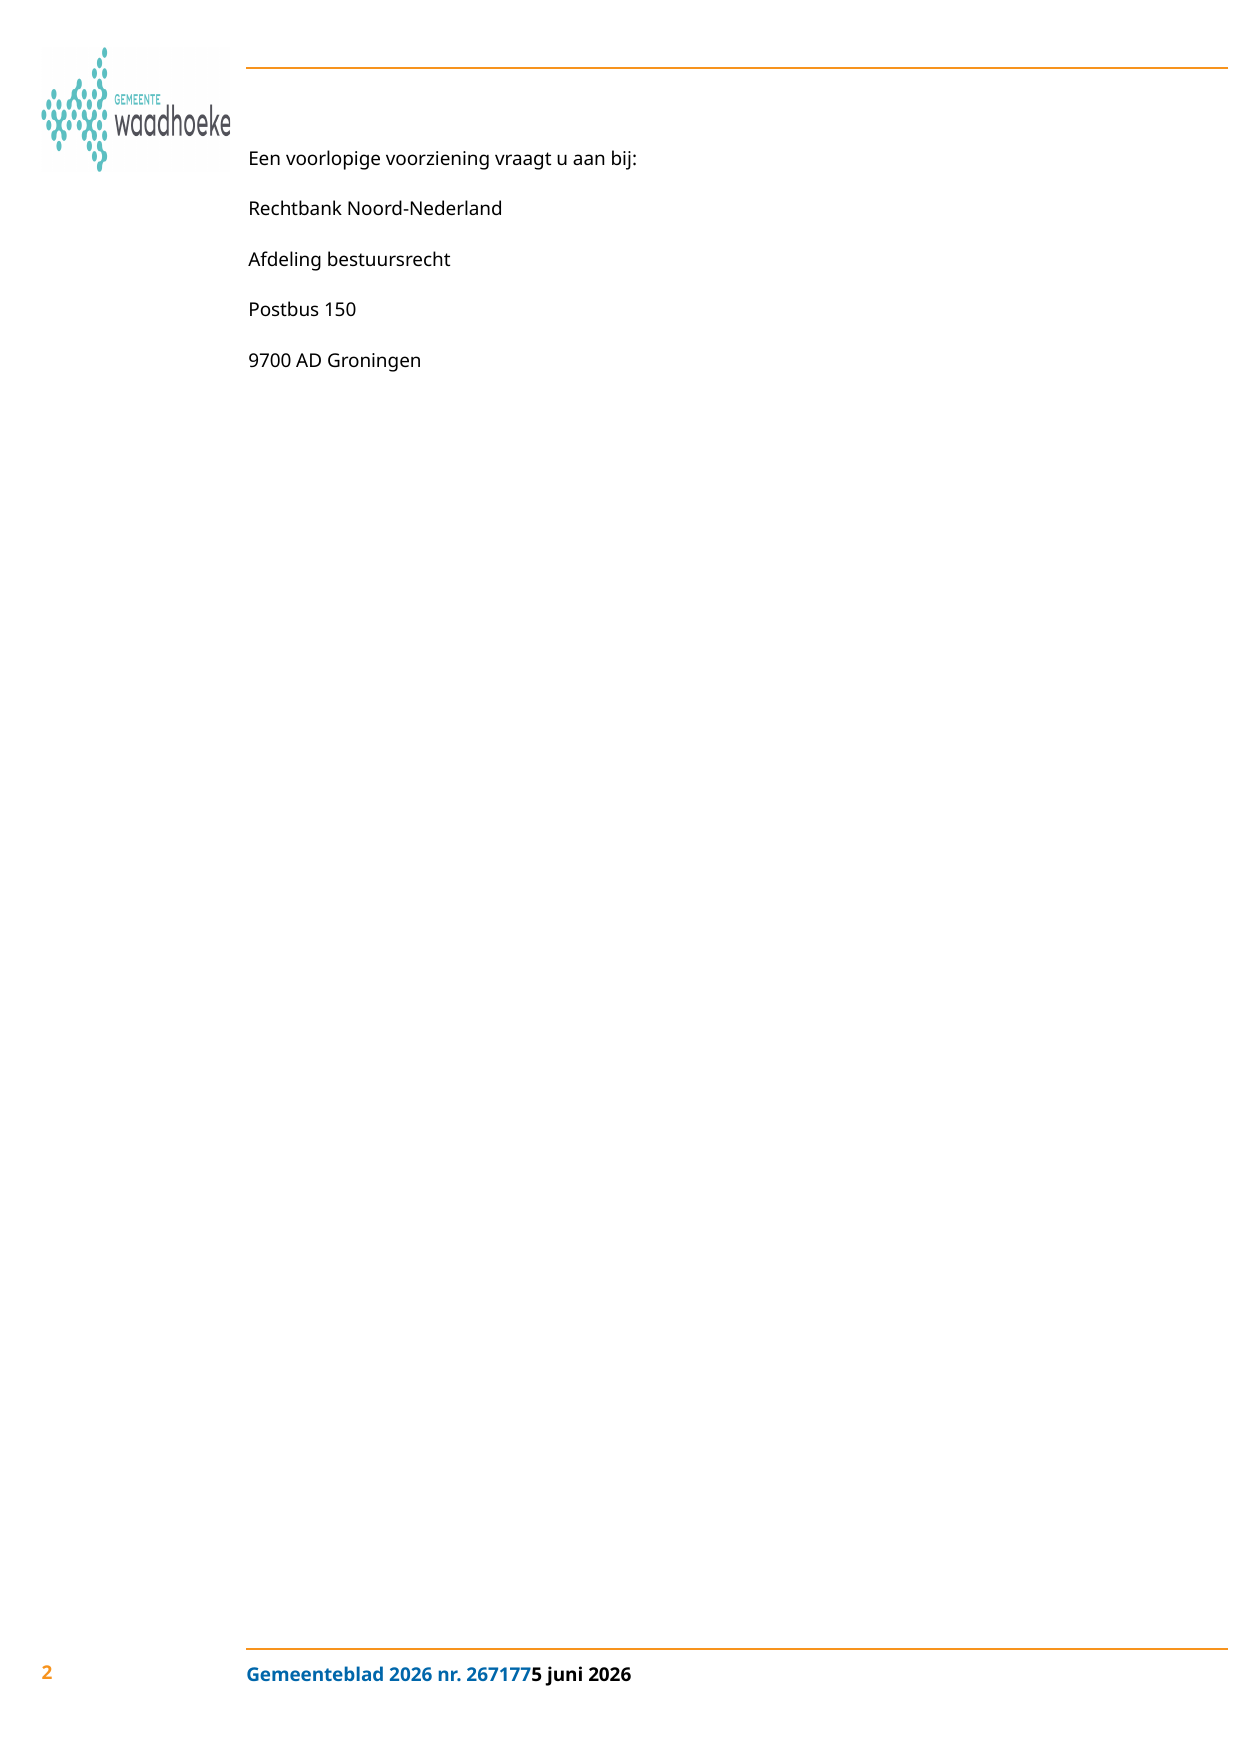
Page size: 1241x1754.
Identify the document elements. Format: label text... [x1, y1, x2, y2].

text Postbus 150 [248, 296, 1152, 322]
text Een voorlopige voorziening vraagt u aan bij: [248, 145, 1152, 171]
text 9700 AD Groningen [248, 347, 1152, 373]
text Rechtbank Noord-Nederland [248, 196, 1152, 221]
text Afdeling bestuursrecht [248, 246, 1152, 272]
picture [41, 47, 231, 172]
